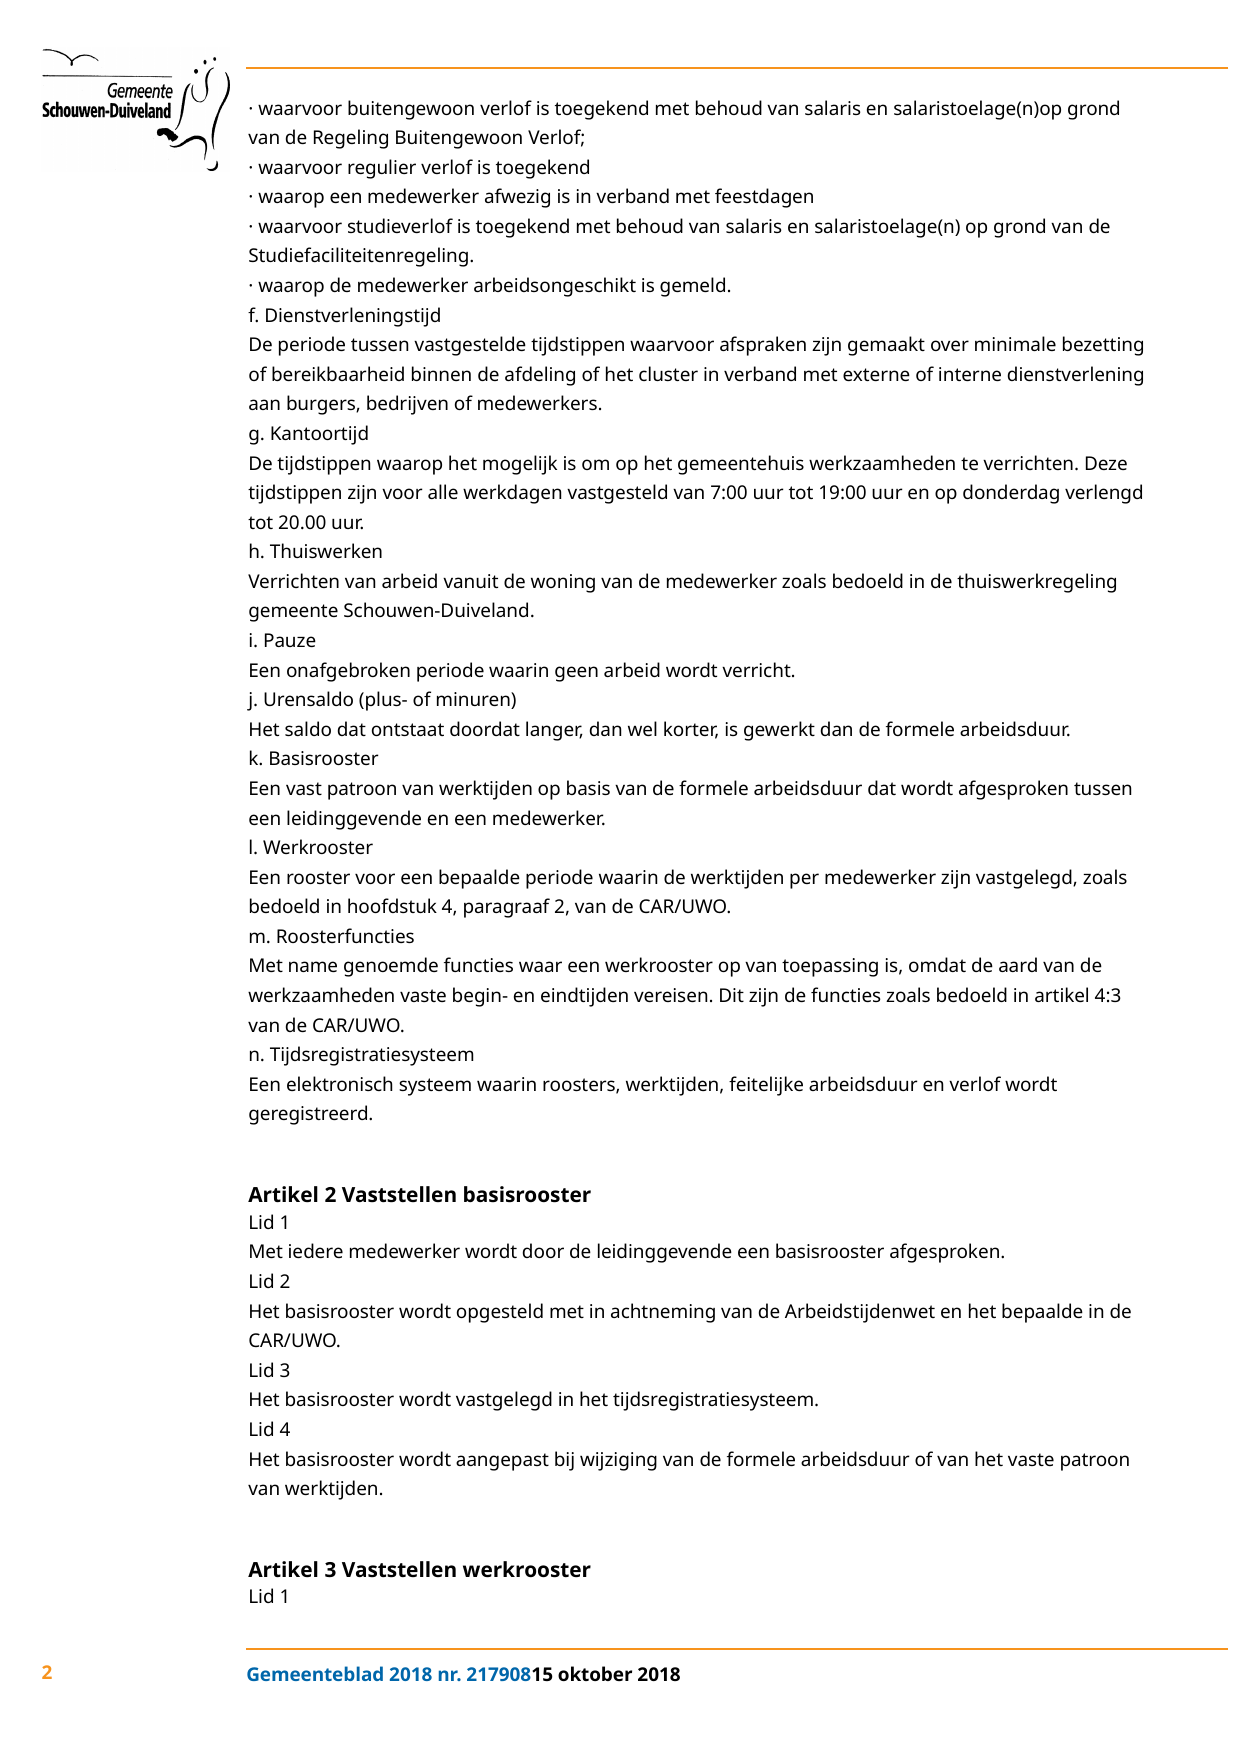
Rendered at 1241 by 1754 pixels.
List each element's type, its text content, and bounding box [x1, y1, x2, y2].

text Lid 4 [248, 1416, 1152, 1442]
text Met iedere medewerker wordt door de leidinggevende een basisrooster afgesproken. [248, 1239, 1152, 1264]
text De periode tussen vastgestelde tijdstippen waarvoor afspraken zijn gemaakt over minimale bezetting of bereikbaarheid binnen de afdeling of het cluster in verband met externe of interne dienstverlening aan burgers, bedrijven of medewerkers. [248, 331, 1152, 416]
text g. Kantoortijd [248, 420, 1152, 446]
text · waarop de medewerker arbeidsongeschikt is gemeld. [248, 272, 1152, 298]
text Artikel 2 Vaststellen basisrooster [248, 1181, 1152, 1209]
text Lid 3 [248, 1357, 1152, 1383]
text Verrichten van arbeid vanuit de woning van de medewerker zoals bedoeld in de thuiswerkregeling gemeente Schouwen-Duiveland. [248, 568, 1152, 623]
picture [41, 47, 231, 172]
text h. Thuiswerken [248, 538, 1152, 564]
text f. Dienstverleningstijd [248, 302, 1152, 328]
text m. Roosterfuncties [248, 923, 1152, 949]
text Het basisrooster wordt aangepast bij wijziging van de formele arbeidsduur of van het vaste patroon van werktijden. [248, 1446, 1152, 1501]
text Het saldo dat ontstaat doordat langer, dan wel korter, is gewerkt dan de formele arbeidsduur. [248, 716, 1152, 742]
text k. Basisrooster [248, 746, 1152, 771]
text · waarop een medewerker afwezig is in verband met feestdagen [248, 183, 1152, 209]
text Een vast patroon van werktijden op basis van de formele arbeidsduur dat wordt afgesproken tussen een leidinggevende en een medewerker. [248, 775, 1152, 831]
text l. Werkrooster [248, 834, 1152, 860]
text Een elektronisch systeem waarin roosters, werktijden, feitelijke arbeidsduur en verlof wordt geregistreerd. [248, 1071, 1152, 1126]
text · waarvoor regulier verlof is toegekend [248, 154, 1152, 180]
text Lid 1 [248, 1584, 1152, 1609]
text Lid 2 [248, 1268, 1152, 1294]
text j. Urensaldo (plus- of minuren) [248, 686, 1152, 712]
text Het basisrooster wordt opgesteld met in achtneming van de Arbeidstijdenwet en het bepaalde in de CAR/UWO. [248, 1298, 1152, 1353]
text i. Pauze [248, 627, 1152, 653]
text De tijdstippen waarop het mogelijk is om op het gemeentehuis werkzaamheden te verrichten. Deze tijdstippen zijn voor alle werkdagen vastgesteld van 7:00 uur tot 19:00 uur en op donderdag verlengd tot 20.00 uur. [248, 450, 1152, 535]
text n. Tijdsregistratiesysteem [248, 1041, 1152, 1067]
text · waarvoor studieverlof is toegekend met behoud van salaris en salaristoelage(n) op grond van de Studiefaciliteitenregeling. [248, 213, 1152, 268]
text Een onafgebroken periode waarin geen arbeid wordt verricht. [248, 657, 1152, 683]
text Artikel 3 Vaststellen werkrooster [248, 1555, 1152, 1584]
text Een rooster voor een bepaalde periode waarin de werktijden per medewerker zijn vastgelegd, zoals bedoeld in hoofdstuk 4, paragraaf 2, van de CAR/UWO. [248, 864, 1152, 919]
text · waarvoor buitengewoon verlof is toegekend met behoud van salaris en salaristoelage(n)op grond van de Regeling Buitengewoon Verlof; [248, 95, 1152, 150]
text Lid 1 [248, 1209, 1152, 1235]
text Met name genoemde functies waar een werkrooster op van toepassing is, omdat de aard van de werkzaamheden vaste begin- en eindtijden vereisen. Dit zijn de functies zoals bedoeld in artikel 4:3 van de CAR/UWO. [248, 953, 1152, 1038]
text Het basisrooster wordt vastgelegd in het tijdsregistratiesysteem. [248, 1387, 1152, 1412]
